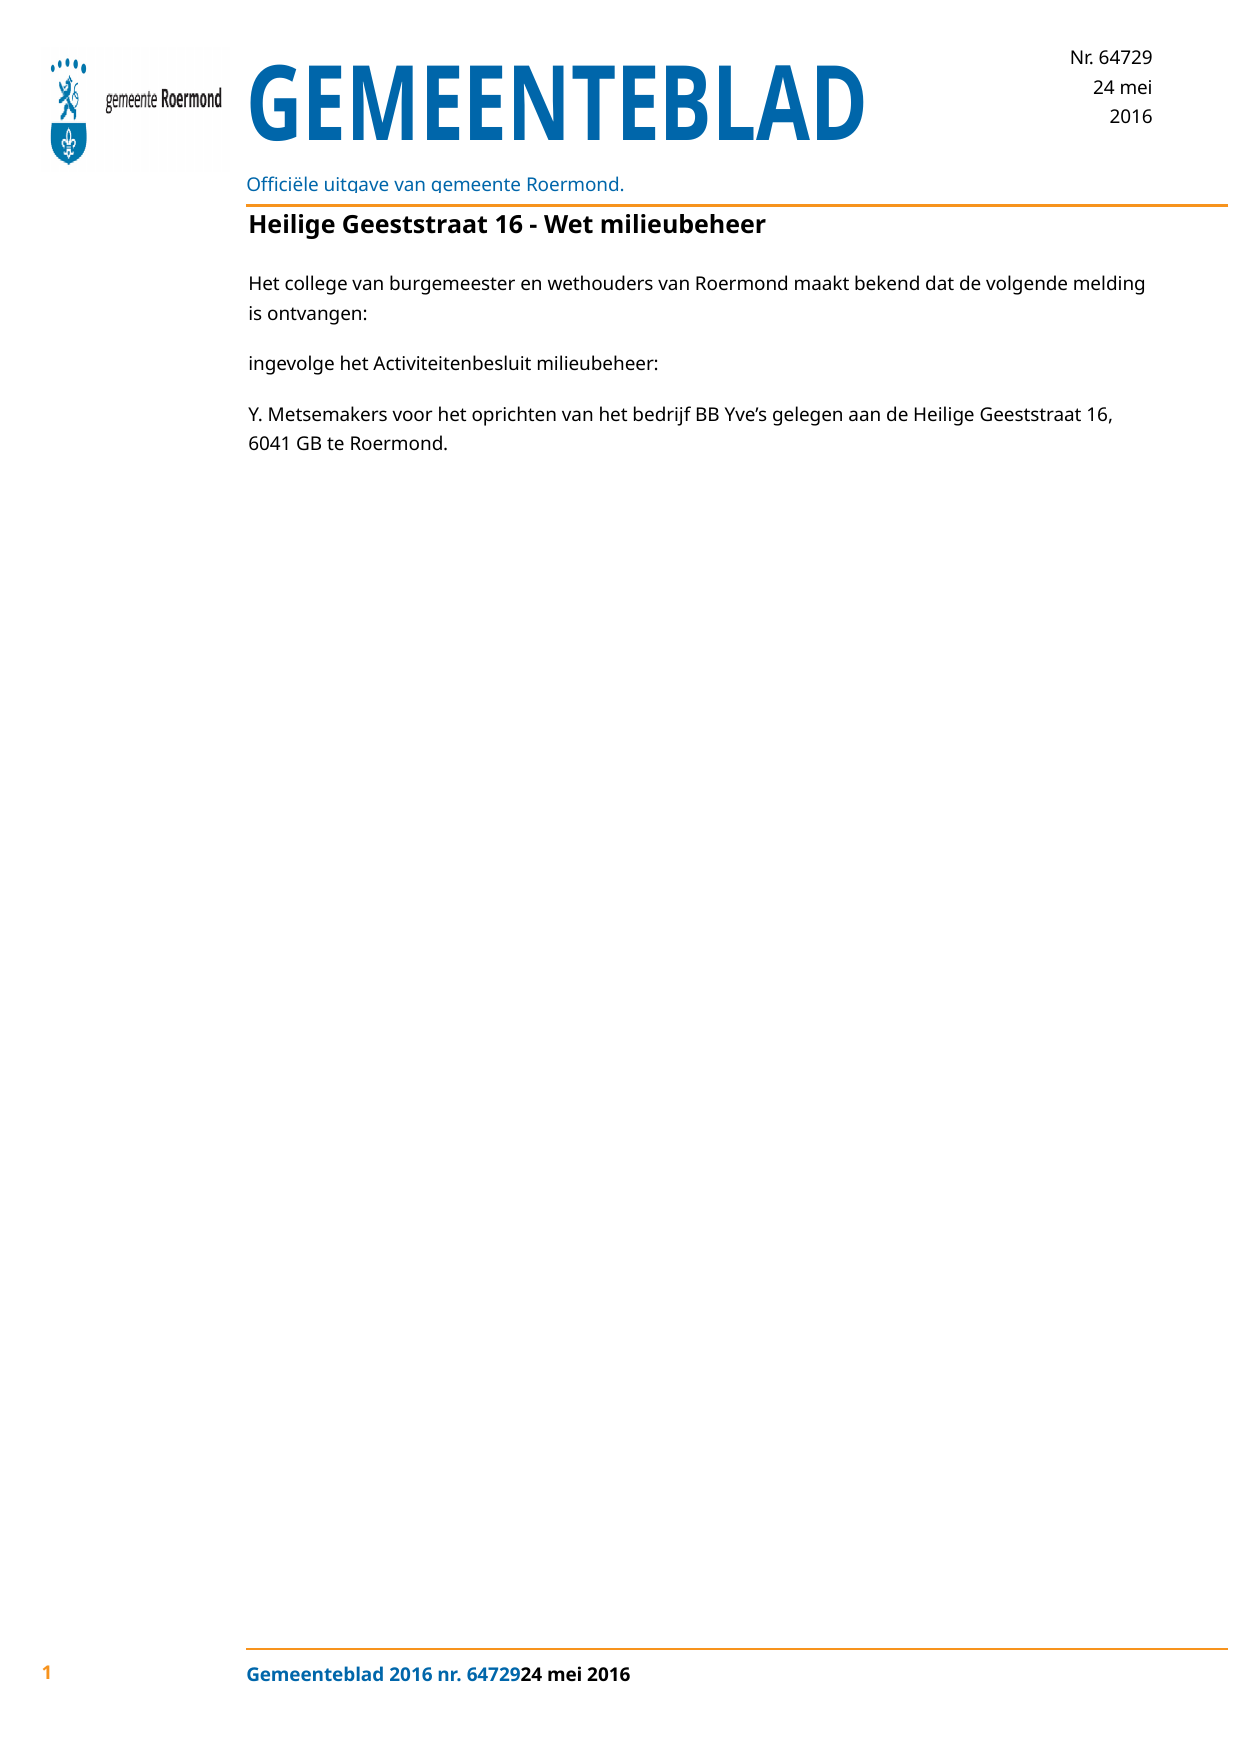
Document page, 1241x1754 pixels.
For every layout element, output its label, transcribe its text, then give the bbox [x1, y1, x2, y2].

text Het college van burgemeester en wethouders van Roermond maakt bekend dat de volgende melding is ontvangen: [248, 270, 1152, 326]
picture [41, 47, 231, 172]
text ingevolge het Activiteitenbesluit milieubeheer: [248, 350, 1152, 376]
text Y. Metsemakers voor het oprichten van het bedrijf BB Yve’s gelegen aan de Heilige Geeststraat 16, 6041 GB te Roermond. [248, 401, 1152, 456]
text Heilige Geeststraat 16 - Wet milieubeheer [248, 207, 1152, 241]
